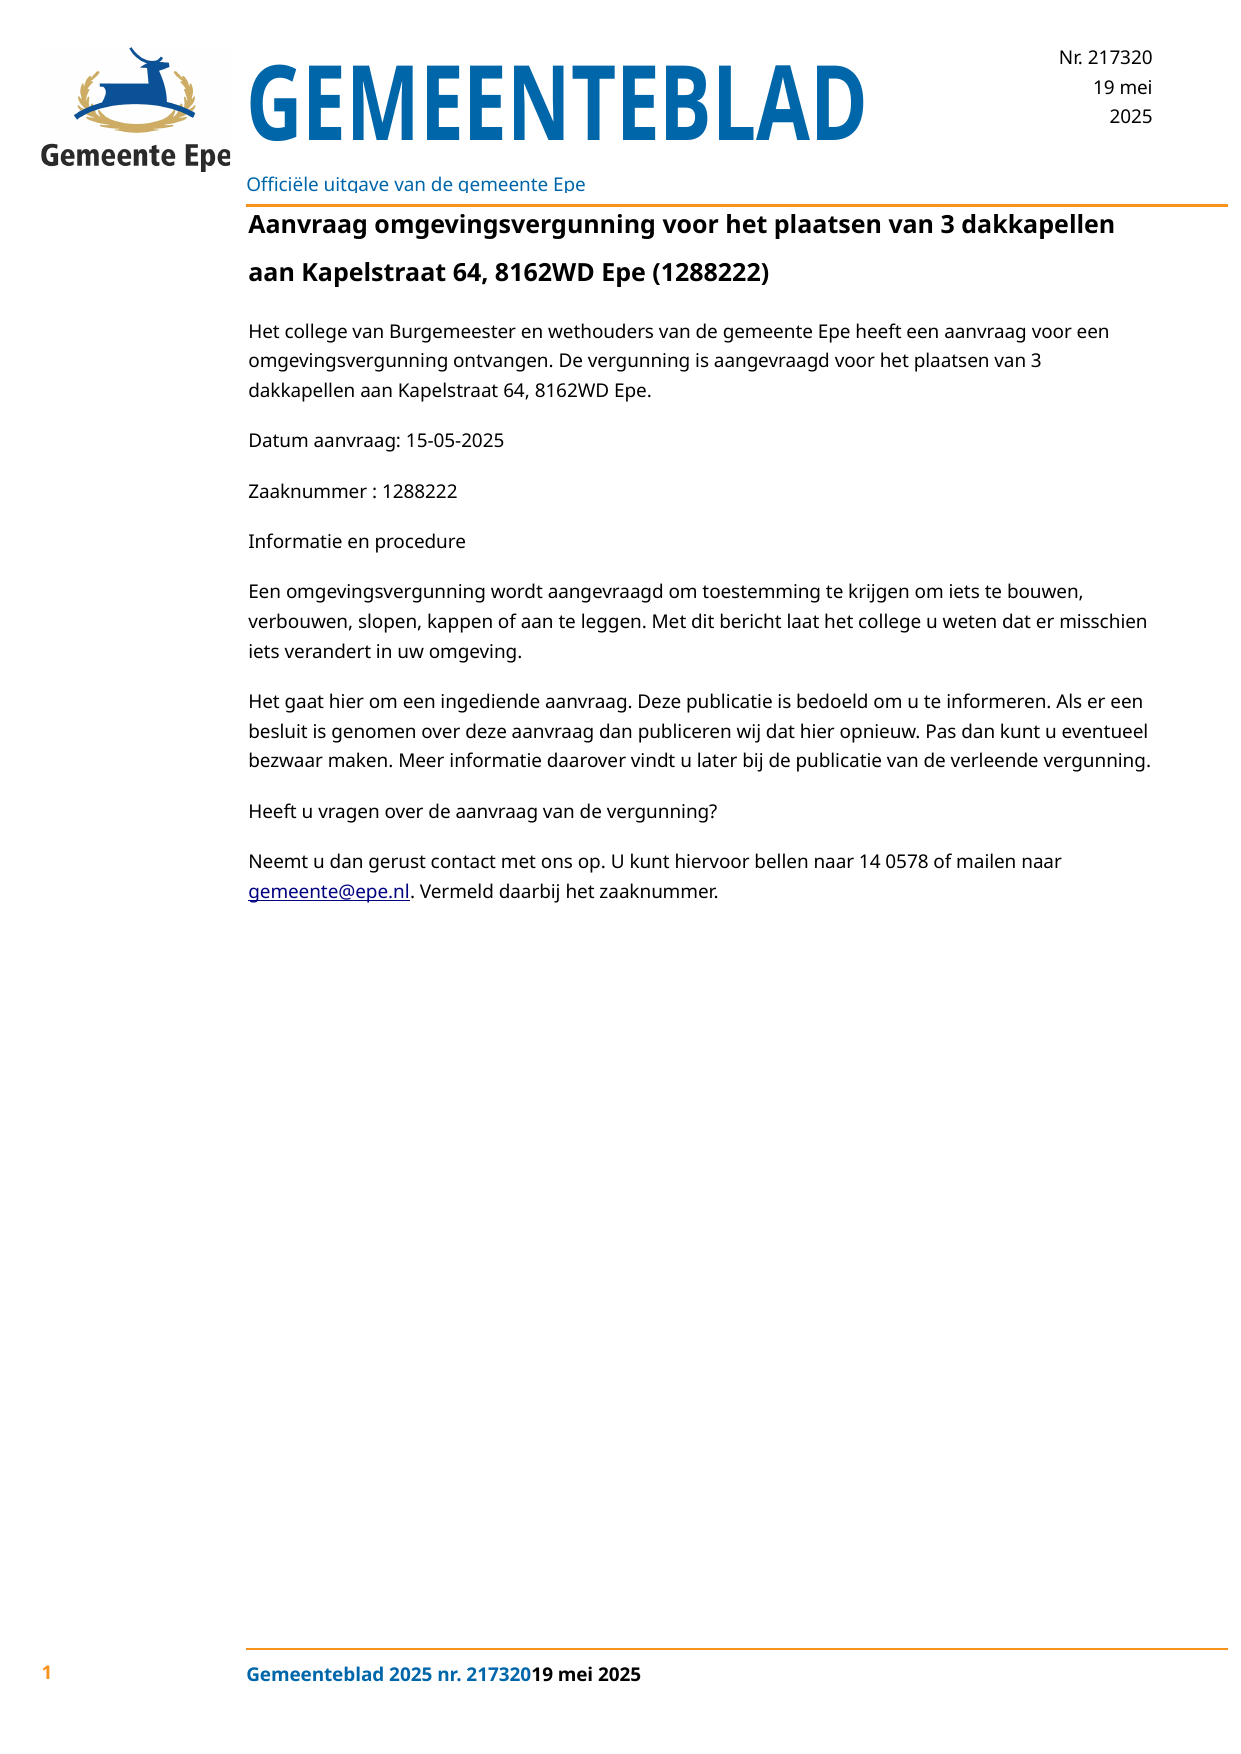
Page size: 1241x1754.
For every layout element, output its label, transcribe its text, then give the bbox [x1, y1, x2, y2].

text Aanvraag omgevingsvergunning voor het plaatsen van 3 dakkapellen aan Kapelstraat 64, 8162WD Epe (1288222) [248, 207, 1152, 288]
text Het college van Burgemeester en wethouders van de gemeente Epe heeft een aanvraag voor een omgevingsvergunning ontvangen. De vergunning is aangevraagd voor het plaatsen van 3 dakkapellen aan Kapelstraat 64, 8162WD Epe. [248, 318, 1152, 403]
text Datum aanvraag: 15-05-2025 [248, 427, 1152, 453]
picture [41, 47, 231, 172]
text Neemt u dan gerust contact met ons op. U kunt hiervoor bellen naar 14 0578 of mailen naar gemeente@epe.nl. Vermeld daarbij het zaaknummer. [248, 848, 1152, 904]
text Informatie en procedure [248, 528, 1152, 554]
text Heeft u vragen over de aanvraag van de vergunning? [248, 798, 1152, 824]
text Een omgevingsvergunning wordt aangevraagd om toestemming te krijgen om iets te bouwen, verbouwen, slopen, kappen of aan te leggen. Met dit bericht laat het college u weten dat er misschien iets verandert in uw omgeving. [248, 579, 1152, 664]
text Zaaknummer : 1288222 [248, 478, 1152, 504]
text Het gaat hier om een ingediende aanvraag. Deze publicatie is bedoeld om u te informeren. Als er een besluit is genomen over deze aanvraag dan publiceren wij dat hier opnieuw. Pas dan kunt u eventueel bezwaar maken. Meer informatie daarover vindt u later bij de publicatie van de verleende vergunning. [248, 688, 1152, 773]
